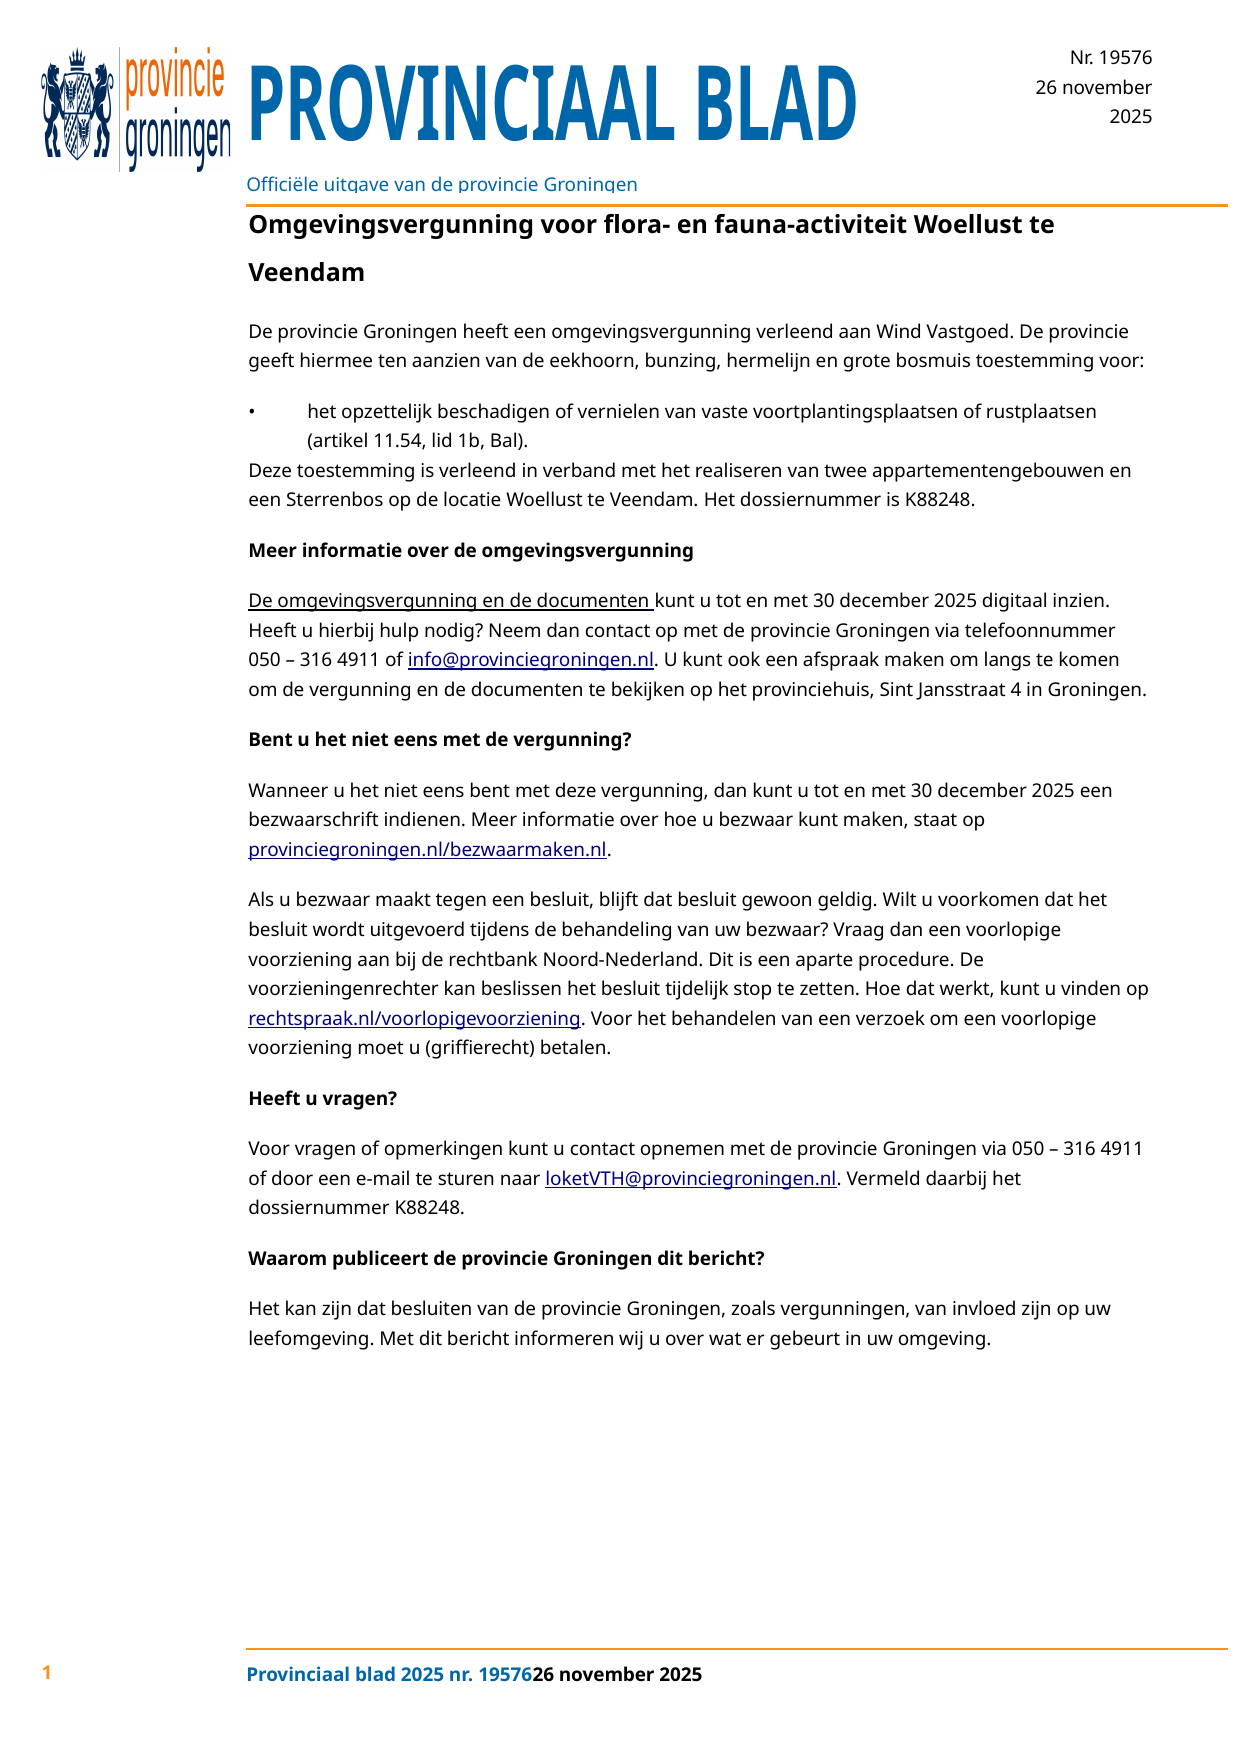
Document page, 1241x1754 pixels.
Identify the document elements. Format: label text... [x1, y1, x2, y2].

text Waarom publiceert de provincie Groningen dit bericht? [248, 1245, 1152, 1271]
text Als u bezwaar maakt tegen een besluit, blijft dat besluit gewoon geldig. Wilt u voorkomen dat het besluit wordt uitgevoerd tijdens de behandeling van uw bezwaar? Vraag dan een voorlopige voorziening aan bij de rechtbank Noord-Nederland. Dit is een aparte procedure. De voorzieningenrechter kan beslissen het besluit tijdelijk stop te zetten. Hoe dat werkt, kunt u vinden op rechtspraak.nl/voorlopigevoorziening. Voor het behandelen van een verzoek om een voorlopige voorziening moet u (griffierecht) betalen. [248, 887, 1152, 1060]
text Het kan zijn dat besluiten van de provincie Groningen, zoals vergunningen, van invloed zijn op uw leefomgeving. Met dit bericht informeren wij u over wat er gebeurt in uw omgeving. [248, 1295, 1152, 1351]
text De omgevingsvergunning en de documenten kunt u tot en met 30 december 2025 digitaal inzien. Heeft u hierbij hulp nodig? Neem dan contact op met de provincie Groningen via telefoonnummer 050 – 316 4911 of info@provinciegroningen.nl. U kunt ook een afspraak maken om langs te komen om de vergunning en de documenten te bekijken op het provinciehuis, Sint Jansstraat 4 in Groningen. [248, 587, 1152, 702]
text Deze toestemming is verleend in verband met het realiseren van twee appartementengebouwen en een Sterrenbos op de locatie Woellust te Veendam. Het dossiernummer is K88248. [248, 457, 1152, 512]
text Heeft u vragen? [248, 1085, 1152, 1111]
text De provincie Groningen heeft een omgevingsvergunning verleend aan Wind Vastgoed. De provincie geeft hiermee ten aanzien van de eekhoorn, bunzing, hermelijn en grote bosmuis toestemming voor: [248, 318, 1152, 373]
list het opzettelijk beschadigen of vernielen van vaste voortplantingsplaatsen of rustplaatsen (artikel 11.54, lid 1b, Bal). [248, 398, 1152, 453]
text Voor vragen of opmerkingen kunt u contact opnemen met de provincie Groningen via 050 – 316 4911 of door een e-mail te sturen naar loketVTH@provinciegroningen.nl. Vermeld daarbij het dossiernummer K88248. [248, 1135, 1152, 1220]
text Bent u het niet eens met de vergunning? [248, 727, 1152, 752]
text Wanneer u het niet eens bent met deze vergunning, dan kunt u tot en met 30 december 2025 een bezwaarschrift indienen. Meer informatie over hoe u bezwaar kunt maken, staat op provinciegroningen.nl/bezwaarmaken.nl. [248, 777, 1152, 862]
picture [41, 47, 231, 172]
text Omgevingsvergunning voor flora- en fauna-activiteit Woellust te Veendam [248, 207, 1152, 288]
text Meer informatie over de omgevingsvergunning [248, 537, 1152, 563]
